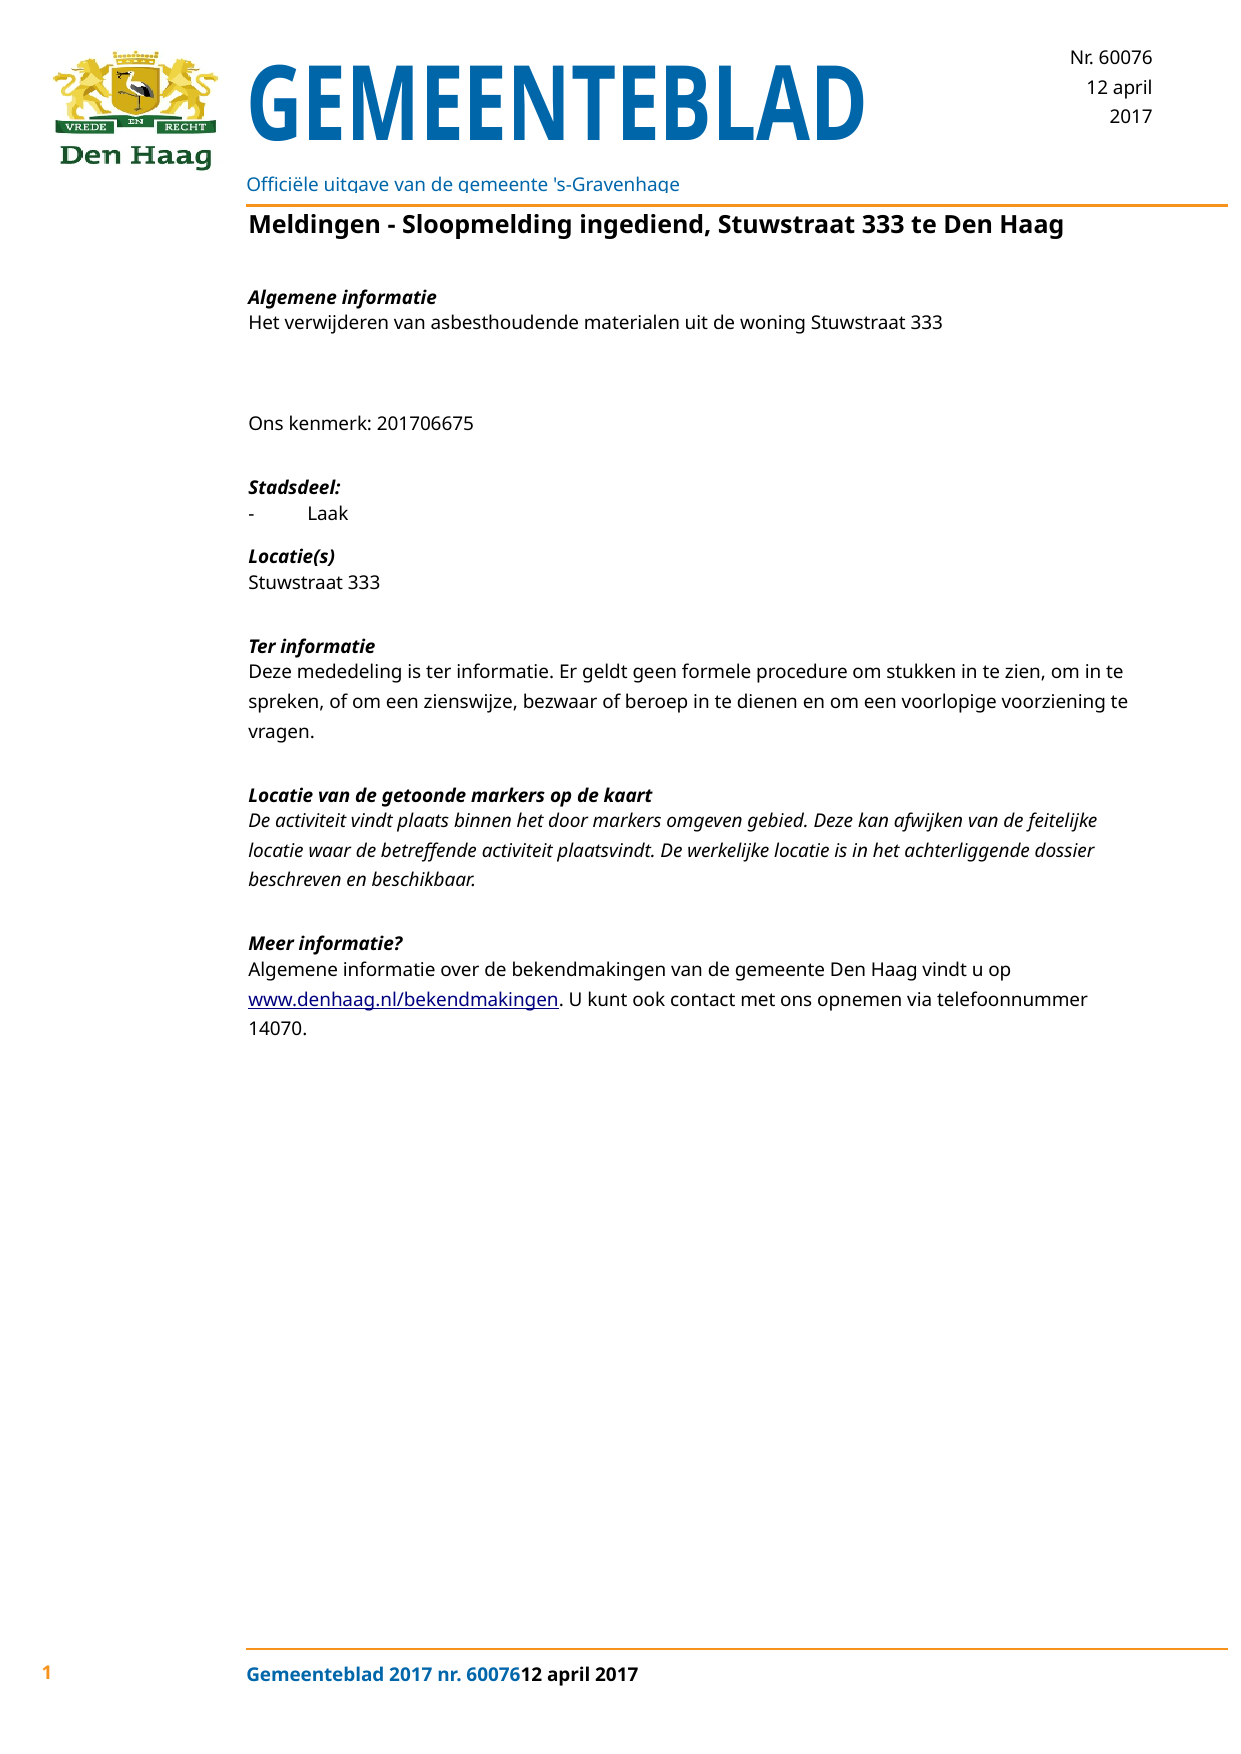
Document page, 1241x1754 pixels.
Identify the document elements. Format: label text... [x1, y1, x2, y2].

text Stuwstraat 333 [248, 569, 1152, 595]
picture [41, 47, 231, 172]
text Deze mededeling is ter informatie. Er geldt geen formele procedure om stukken in te zien, om in te spreken, of om een zienswijze, bezwaar of beroep in te dienen en om een voorlopige voorziening te vragen. [248, 659, 1152, 743]
text Meer informatie? [248, 931, 1152, 956]
text Meldingen - Sloopmelding ingediend, Stuwstraat 333 te Den Haag [248, 207, 1152, 241]
text Algemene informatie [248, 284, 1152, 309]
text Locatie(s) [248, 543, 1152, 569]
list Laak [248, 500, 1152, 526]
text Ter informatie [248, 633, 1152, 659]
text Locatie van de getoonde markers op de kaart [248, 782, 1152, 807]
text Stadsdeel: [248, 474, 1152, 500]
text De activiteit vindt plaats binnen het door markers omgeven gebied. Deze kan afwijken van de feitelijke locatie waar de betreffende activiteit plaatsvindt. De werkelijke locatie is in het achterliggende dossier beschreven en beschikbaar. [248, 807, 1152, 892]
text Ons kenmerk: 201706675 [248, 410, 1152, 436]
text Algemene informatie over de bekendmakingen van de gemeente Den Haag vindt u op www.denhaag.nl/bekendmakingen. U kunt ook contact met ons opnemen via telefoonnummer 14070. [248, 956, 1152, 1041]
text Het verwijderen van asbesthoudende materialen uit de woning Stuwstraat 333 [248, 309, 1152, 335]
